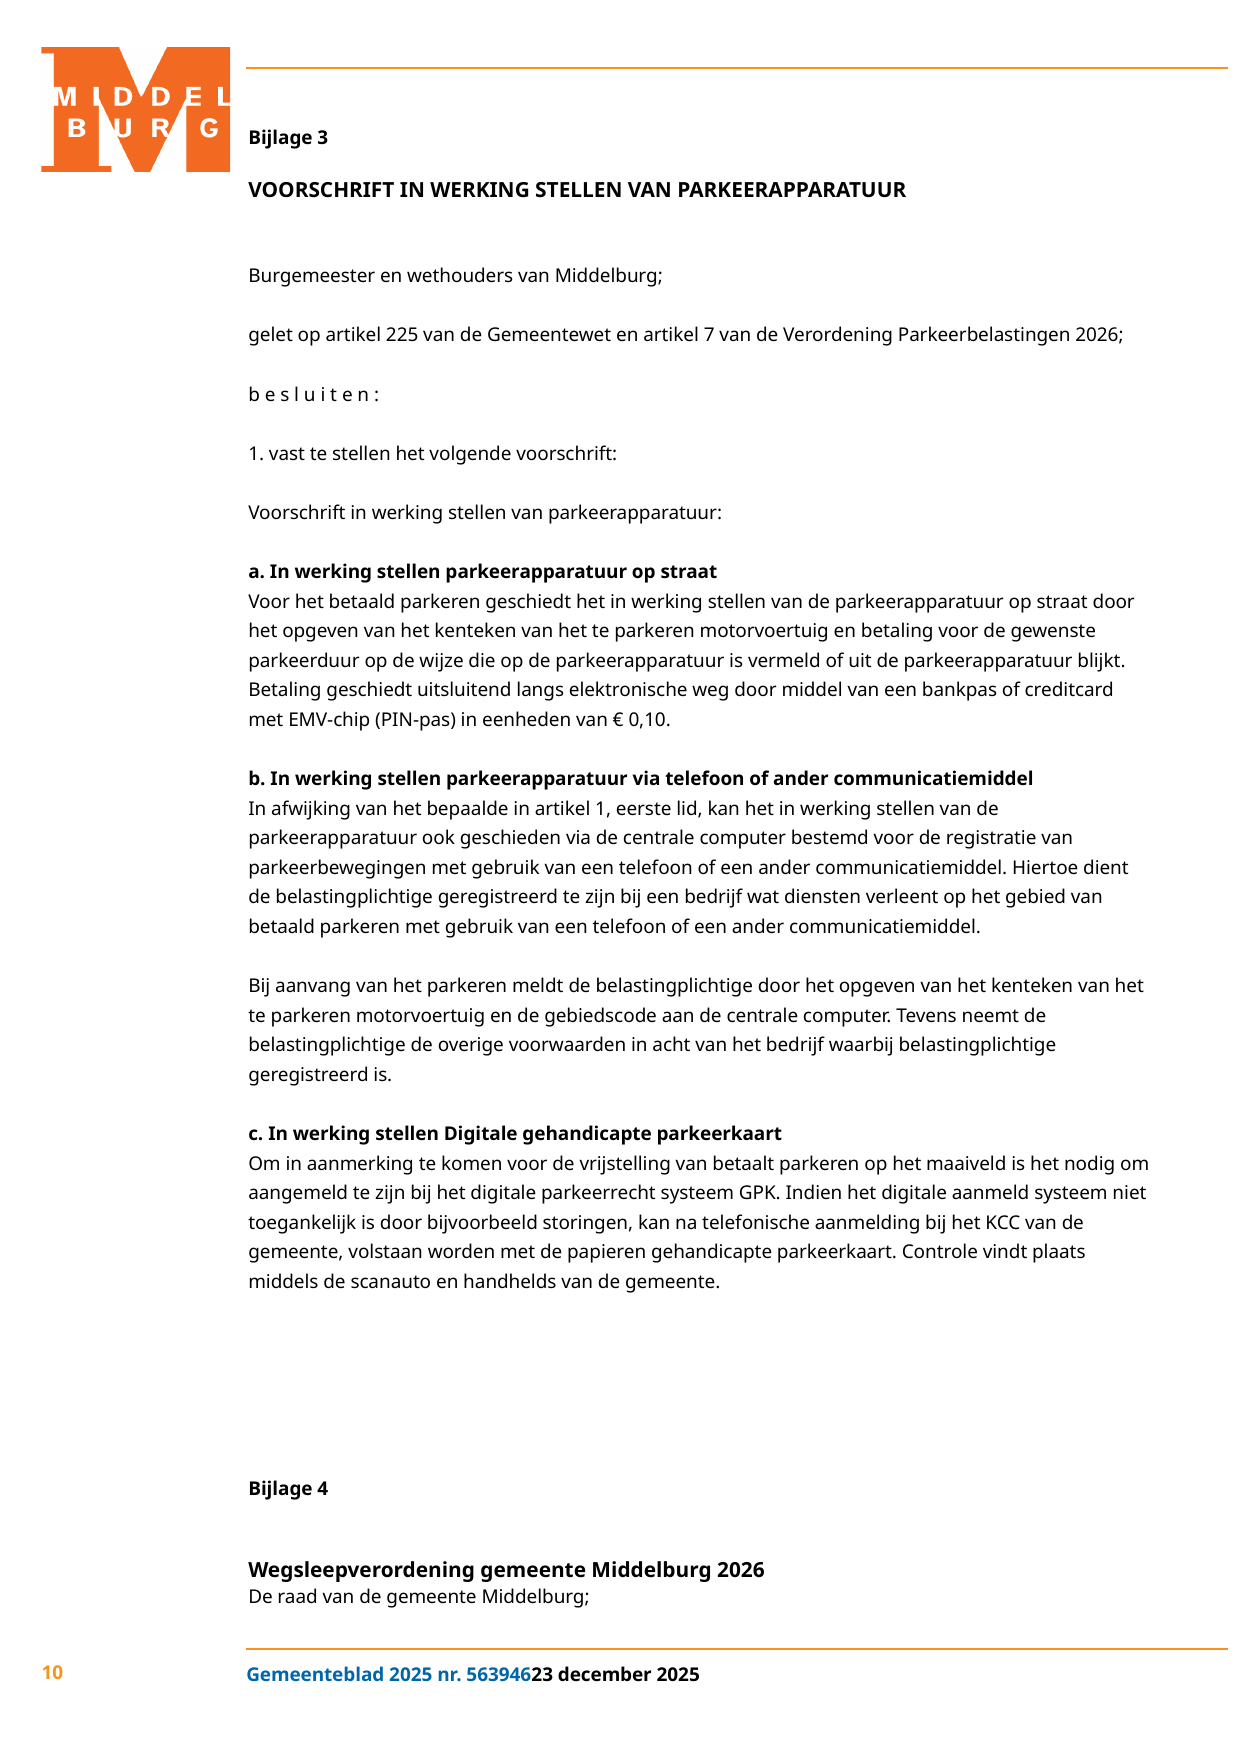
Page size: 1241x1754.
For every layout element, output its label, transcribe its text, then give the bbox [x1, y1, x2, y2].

text VOORSCHRIFT IN WERKING STELLEN VAN PARKEERAPPARATUUR [248, 175, 1152, 203]
text Bij aanvang van het parkeren meldt de belastingplichtige door het opgeven van het kenteken van het te parkeren motorvoertuig en de gebiedscode aan de centrale computer. Tevens neemt de belastingplichtige de overige voorwaarden in acht van het bedrijf waarbij belastingplichtige geregistreerd is. [248, 972, 1152, 1087]
text 1. vast te stellen het volgende voorschrift: [248, 440, 1152, 466]
text gelet op artikel 225 van de Gemeentewet en artikel 7 van de Verordening Parkeerbelastingen 2026; [248, 322, 1152, 347]
text Voor het betaald parkeren geschiedt het in werking stellen van de parkeerapparatuur op straat door het opgeven van het kenteken van het te parkeren motorvoertuig en betaling voor de gewenste parkeerduur op de wijze die op de parkeerapparatuur is vermeld of uit de parkeerapparatuur blijkt. [248, 588, 1152, 673]
text Bijlage 3 [248, 124, 1152, 150]
text b e s l u i t e n : [248, 381, 1152, 406]
text Wegsleepverordening gemeente Middelburg 2026 [248, 1555, 1152, 1584]
text In afwijking van het bepaalde in artikel 1, eerste lid, kan het in werking stellen van de parkeerapparatuur ook geschieden via de centrale computer bestemd voor de registratie van parkeerbewegingen met gebruik van een telefoon of een ander communicatiemiddel. Hiertoe dient de belastingplichtige geregistreerd te zijn bij een bedrijf wat diensten verleent op het gebied van betaald parkeren met gebruik van een telefoon of een ander communicatiemiddel. [248, 795, 1152, 939]
text Betaling geschiedt uitsluitend langs elektronische weg door middel van een bankpas of creditcard met EMV-chip (PIN-pas) in eenheden van € 0,10. [248, 677, 1152, 732]
text b. In werking stellen parkeerapparatuur via telefoon of ander communicatiemiddel [248, 765, 1152, 791]
text Voorschrift in werking stellen van parkeerapparatuur: [248, 499, 1152, 525]
text c. In werking stellen Digitale gehandicapte parkeerkaart [248, 1120, 1152, 1146]
text Burgemeester en wethouders van Middelburg; [248, 262, 1152, 288]
picture [41, 47, 231, 172]
text Bijlage 4 [248, 1475, 1152, 1501]
text a. In werking stellen parkeerapparatuur op straat [248, 558, 1152, 584]
text De raad van de gemeente Middelburg; [248, 1584, 1152, 1609]
text Om in aanmerking te komen voor de vrijstelling van betaalt parkeren op het maaiveld is het nodig om aangemeld te zijn bij het digitale parkeerrecht systeem GPK. Indien het digitale aanmeld systeem niet toegankelijk is door bijvoorbeeld storingen, kan na telefonische aanmelding bij het KCC van de gemeente, volstaan worden met de papieren gehandicapte parkeerkaart. Controle vindt plaats middels de scanauto en handhelds van de gemeente. [248, 1150, 1152, 1294]
